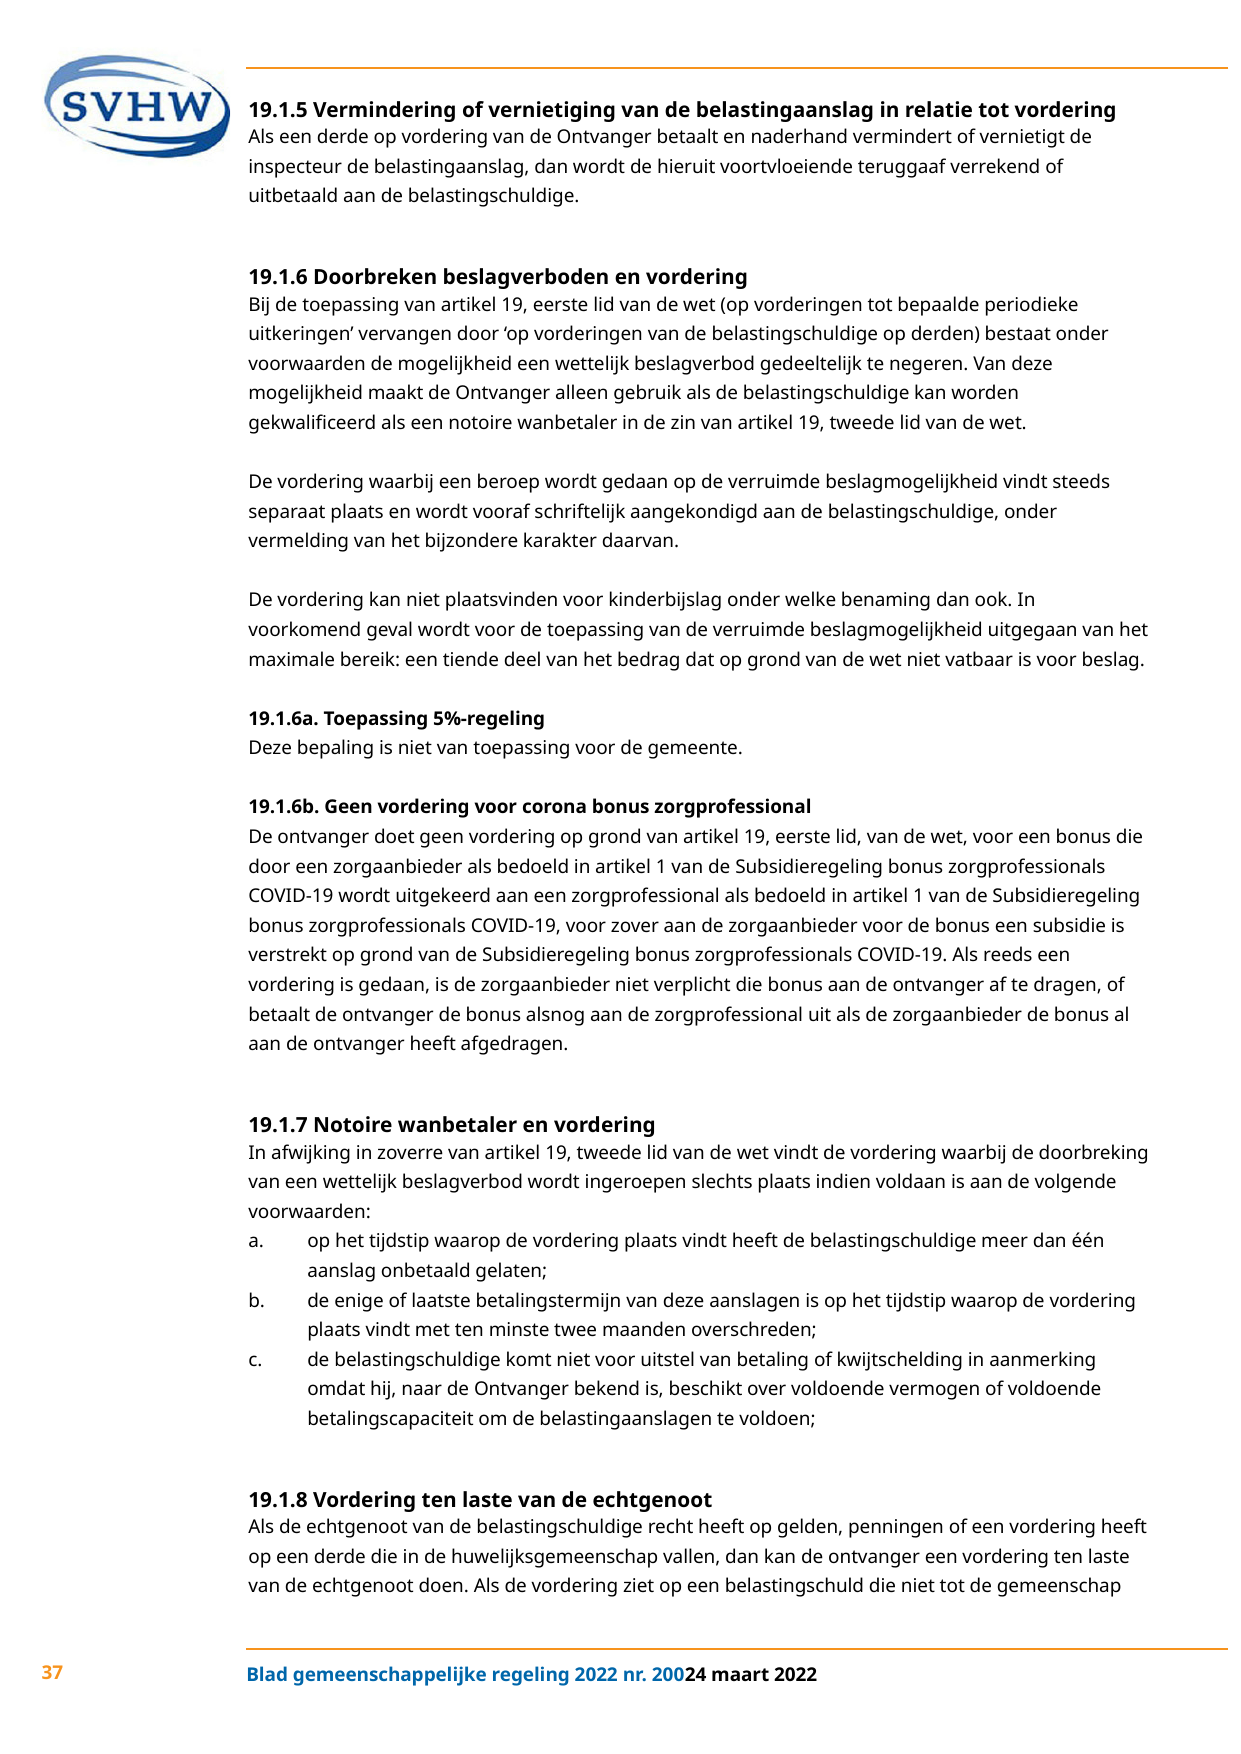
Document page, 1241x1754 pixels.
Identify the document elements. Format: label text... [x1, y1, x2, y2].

picture [41, 47, 231, 172]
text 19.1.6a. Toepassing 5%-regeling [248, 705, 1152, 731]
text 19.1.8 Vordering ten laste van de echtgenoot [248, 1485, 1152, 1513]
text 19.1.6 Doorbreken beslagverboden en vordering [248, 262, 1152, 291]
text In afwijking in zoverre van artikel 19, tweede lid van de wet vindt de vordering waarbij de doorbreking van een wettelijk beslagverbod wordt ingeroepen slechts plaats indien voldaan is aan de volgende voorwaarden: [248, 1139, 1152, 1224]
list de enige of laatste betalingstermijn van deze aanslagen is op het tijdstip waarop de vordering plaats vindt met ten minste twee maanden overschreden; [248, 1287, 1152, 1342]
list op het tijdstip waarop de vordering plaats vindt heeft de belastingschuldige meer dan één aanslag onbetaald gelaten; [248, 1228, 1152, 1283]
text 19.1.7 Notoire wanbetaler en vordering [248, 1110, 1152, 1139]
list de belastingschuldige komt niet voor uitstel van betaling of kwijtschelding in aanmerking omdat hij, naar de Ontvanger bekend is, beschikt over voldoende vermogen of voldoende betalingscapaciteit om de belastingaanslagen te voldoen; [248, 1346, 1152, 1431]
text 19.1.6b. Geen vordering voor corona bonus zorgprofessional [248, 794, 1152, 819]
text De vordering waarbij een beroep wordt gedaan op de verruimde beslagmogelijkheid vindt steeds separaat plaats en wordt vooraf schriftelijk aangekondigd aan de belastingschuldige, onder vermelding van het bijzondere karakter daarvan. [248, 468, 1152, 553]
text De vordering kan niet plaatsvinden voor kinderbijslag onder welke benaming dan ook. In voorkomend geval wordt voor de toepassing van de verruimde beslagmogelijkheid uitgegaan van het maximale bereik: een tiende deel van het bedrag dat op grond van de wet niet vatbaar is voor beslag. [248, 587, 1152, 672]
text Als de echtgenoot van de belastingschuldige recht heeft op gelden, penningen of een vordering heeft op een derde die in de huwelijksgemeenschap vallen, dan kan de ontvanger een vordering ten laste van de echtgenoot doen. Als de vordering ziet op een belastingschuld die niet tot de gemeenschap [248, 1513, 1152, 1598]
text De ontvanger doet geen vordering op grond van artikel 19, eerste lid, van de wet, voor een bonus die door een zorgaanbieder als bedoeld in artikel 1 van de Subsidieregeling bonus zorgprofessionals COVID-19 wordt uitgekeerd aan een zorgprofessional als bedoeld in artikel 1 van de Subsidieregeling bonus zorgprofessionals COVID-19, voor zover aan de zorgaanbieder voor de bonus een subsidie is verstrekt op grond van de Subsidieregeling bonus zorgprofessionals COVID-19. Als reeds een vordering is gedaan, is de zorgaanbieder niet verplicht die bonus aan de ontvanger af te dragen, of betaalt de ontvanger de bonus alsnog aan de zorgprofessional uit als de zorgaanbieder de bonus al aan de ontvanger heeft afgedragen. [248, 823, 1152, 1056]
text Bij de toepassing van artikel 19, eerste lid van de wet (op vorderingen tot bepaalde periodieke uitkeringen’ vervangen door ‘op vorderingen van de belastingschuldige op derden) bestaat onder voorwaarden de mogelijkheid een wettelijk beslagverbod gedeeltelijk te negeren. Van deze mogelijkheid maakt de Ontvanger alleen gebruik als de belastingschuldige kan worden gekwalificeerd als een notoire wanbetaler in de zin van artikel 19, tweede lid van de wet. [248, 291, 1152, 435]
text Als een derde op vordering van de Ontvanger betaalt en naderhand vermindert of vernietigt de inspecteur de belastingaanslag, dan wordt de hieruit voortvloeiende teruggaaf verrekend of uitbetaald aan de belastingschuldige. [248, 123, 1152, 208]
text 19.1.5 Vermindering of vernietiging van de belastingaanslag in relatie tot vordering [248, 95, 1152, 123]
text Deze bepaling is niet van toepassing voor de gemeente. [248, 734, 1152, 760]
